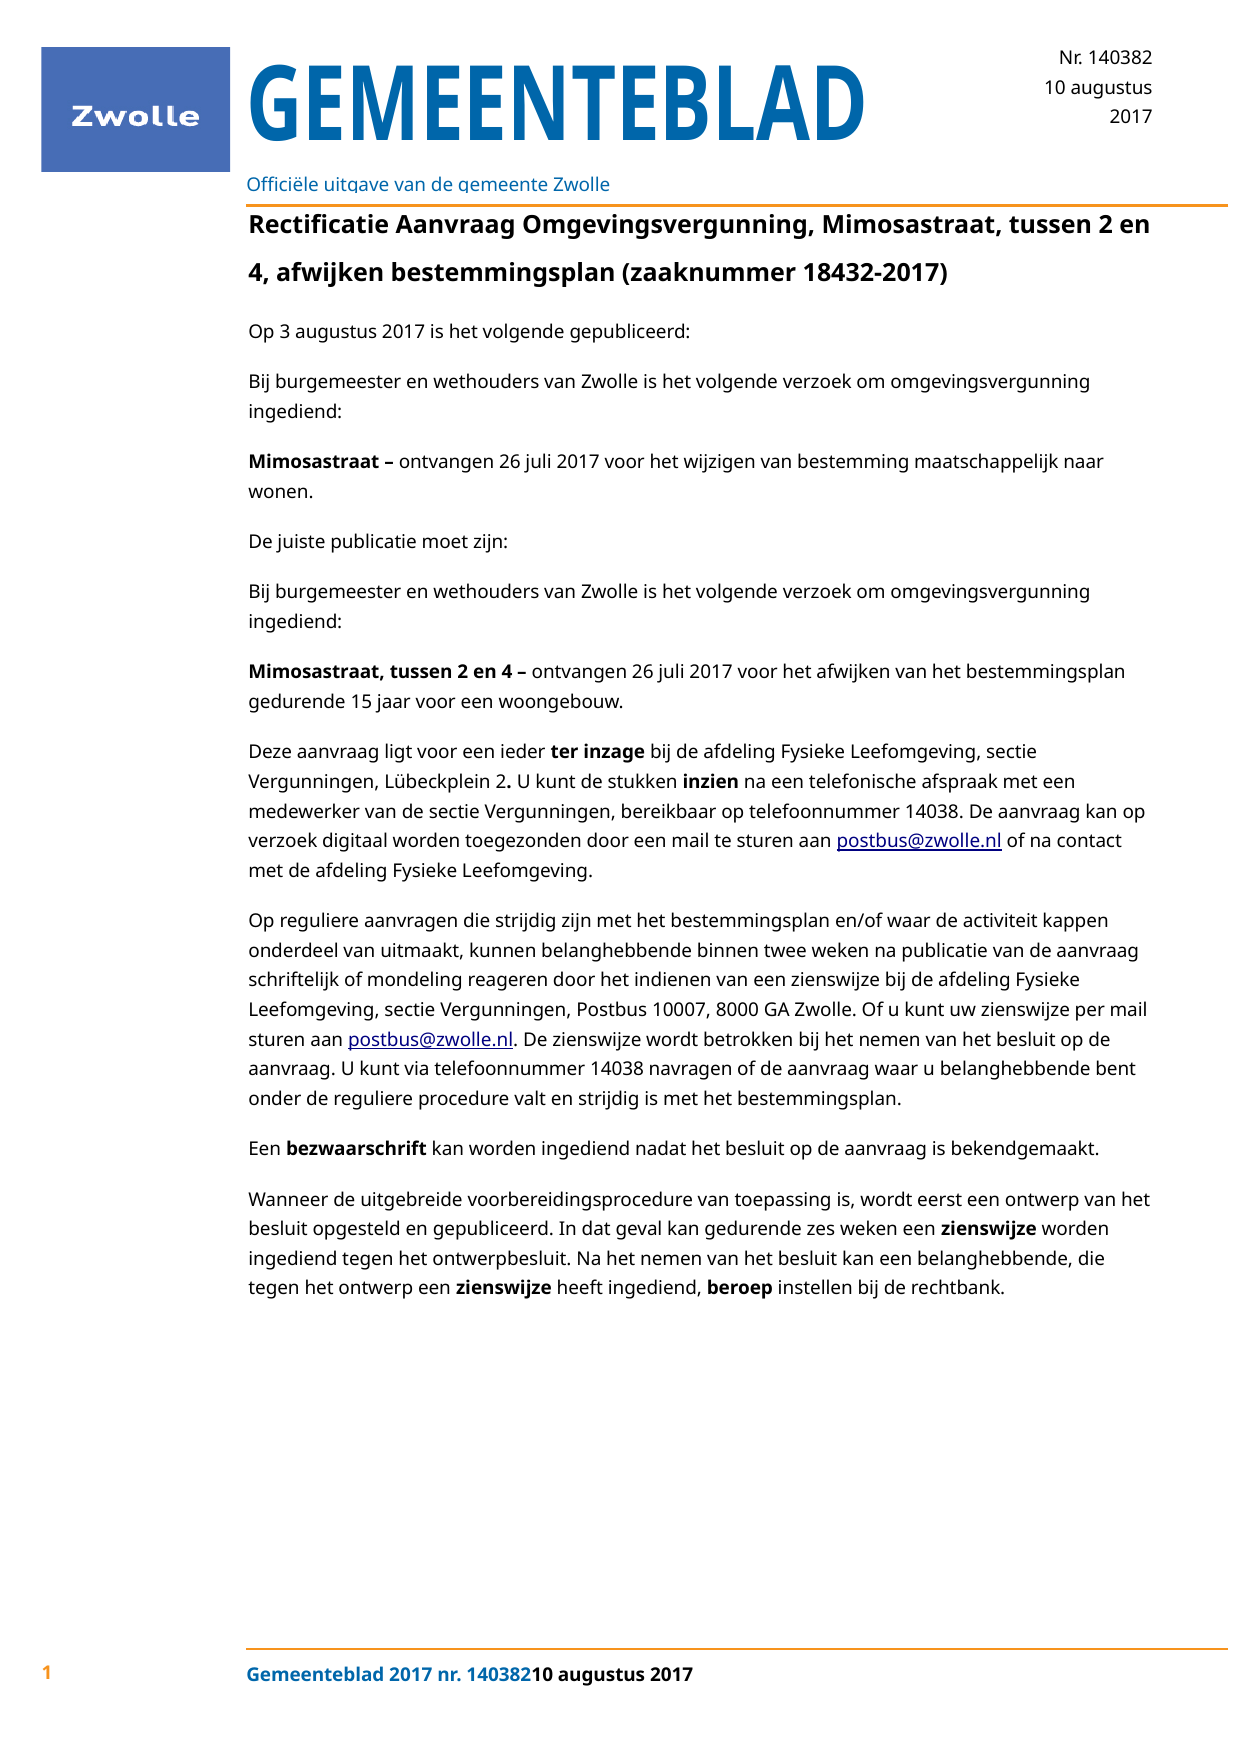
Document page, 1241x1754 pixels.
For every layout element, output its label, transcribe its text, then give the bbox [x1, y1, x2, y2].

text Mimosastraat, tussen 2 en 4 – ontvangen 26 juli 2017 voor het afwijken van het bestemmingsplan gedurende 15 jaar voor een woongebouw. [248, 659, 1152, 714]
text Deze aanvraag ligt voor een ieder ter inzage bij de afdeling Fysieke Leefomgeving, sectie Vergunningen, Lübeckplein 2. U kunt de stukken inzien na een telefonische afspraak met een medewerker van de sectie Vergunningen, bereikbaar op telefoonnummer 14038. De aanvraag kan op verzoek digitaal worden toegezonden door een mail te sturen aan postbus@zwolle.nl of na contact met de afdeling Fysieke Leefomgeving. [248, 739, 1152, 883]
text Mimosastraat – ontvangen 26 juli 2017 voor het wijzigen van bestemming maatschappelijk naar wonen. [248, 448, 1152, 504]
text Op reguliere aanvragen die strijdig zijn met het bestemmingsplan en/of waar de activiteit kappen onderdeel van uitmaakt, kunnen belanghebbende binnen twee weken na publicatie van de aanvraag schriftelijk of mondeling reageren door het indienen van een zienswijze bij de afdeling Fysieke Leefomgeving, sectie Vergunningen, Postbus 10007, 8000 GA Zwolle. Of u kunt uw zienswijze per mail sturen aan postbus@zwolle.nl. De zienswijze wordt betrokken bij het nemen van het besluit op de aanvraag. U kunt via telefoonnummer 14038 navragen of de aanvraag waar u belanghebbende bent onder de reguliere procedure valt en strijdig is met het bestemmingsplan. [248, 907, 1152, 1111]
text Bij burgemeester en wethouders van Zwolle is het volgende verzoek om omgevingsvergunning ingediend: [248, 368, 1152, 424]
text Rectificatie Aanvraag Omgevingsvergunning, Mimosastraat, tussen 2 en 4, afwijken bestemmingsplan (zaaknummer 18432-2017) [248, 207, 1152, 288]
picture [41, 47, 231, 172]
text Wanneer de uitgebreide voorbereidingsprocedure van toepassing is, wordt eerst een ontwerp van het besluit opgesteld en gepubliceerd. In dat geval kan gedurende zes weken een zienswijze worden ingediend tegen het ontwerpbesluit. Na het nemen van het besluit kan een belanghebbende, die tegen het ontwerp een zienswijze heeft ingediend, beroep instellen bij de rechtbank. [248, 1186, 1152, 1300]
text De juiste publicatie moet zijn: [248, 528, 1152, 554]
text Bij burgemeester en wethouders van Zwolle is het volgende verzoek om omgevingsvergunning ingediend: [248, 579, 1152, 634]
text Een bezwaarschrift kan worden ingediend nadat het besluit op de aanvraag is bekendgemaakt. [248, 1135, 1152, 1161]
text Op 3 augustus 2017 is het volgende gepubliceerd: [248, 318, 1152, 344]
